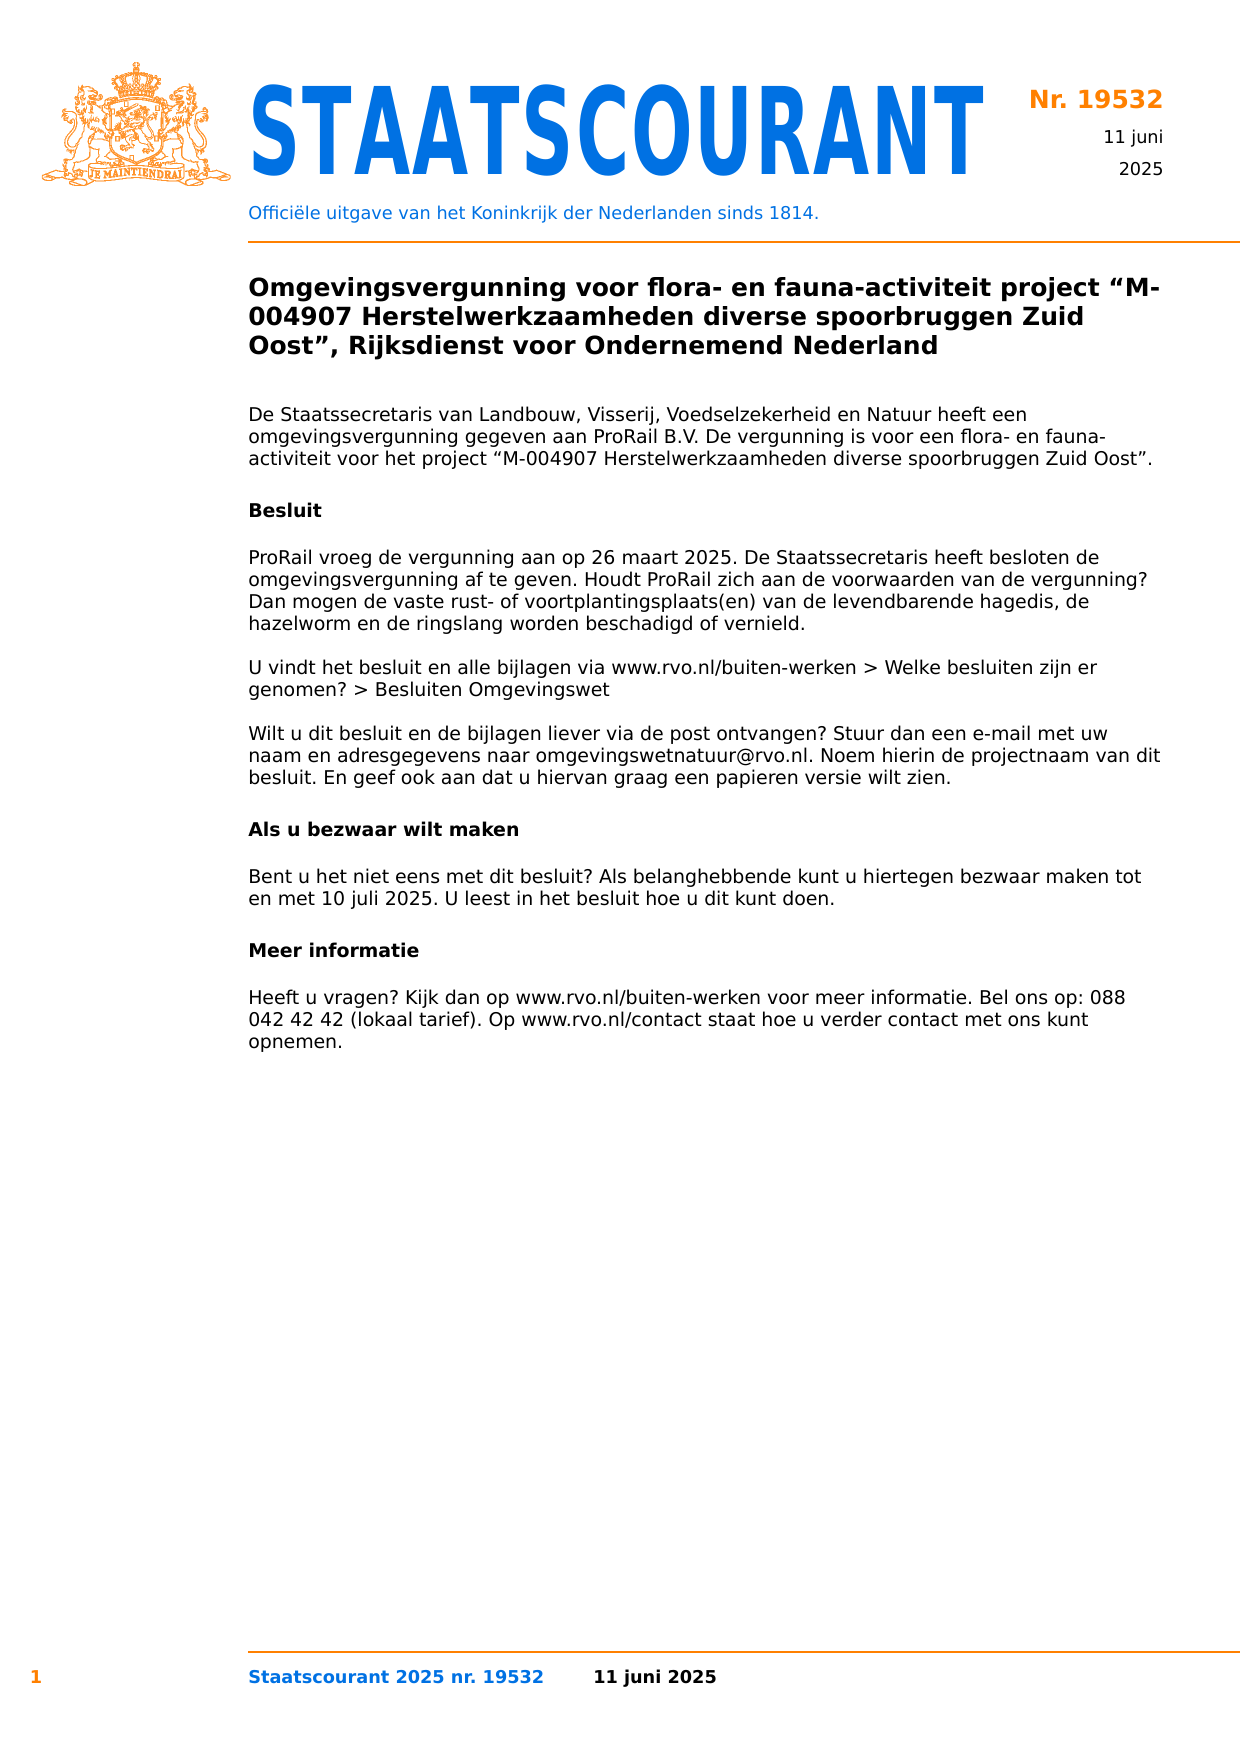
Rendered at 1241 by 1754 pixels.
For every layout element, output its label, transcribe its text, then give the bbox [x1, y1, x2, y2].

table_cell 2025 [998, 153, 1240, 203]
text De Staatssecretaris van Landbouw, Visserij, Voedselzekerheid en Natuur heeft een omgevingsvergunning gegeven aan ProRail B.V. De vergunning is voor een flora- en fauna-activiteit voor het project “M-004907 Herstelwerkzaamheden diverse spoorbruggen Zuid Oost”. [248, 404, 1163, 470]
subtitle Besluit [248, 500, 1163, 522]
table_cell Officiële uitgave van het Koninkrijk der Nederlanden sinds 1814. [248, 203, 1240, 241]
subtitle Als u bezwaar wilt maken [248, 819, 1163, 841]
subtitle Omgevingsvergunning voor flora- en fauna-activiteit project “M-004907 Herstelwerkzaamheden diverse spoorbruggen Zuid Oost”, Rijksdienst voor Ondernemend Nederland [248, 273, 1163, 361]
table_header [25, 62, 248, 241]
text U vindt het besluit en alle bijlagen via www.rvo.nl/buiten-werken > Welke besluiten zijn er genomen? > Besluiten Omgevingswet [248, 657, 1163, 701]
text Bent u het niet eens met dit besluit? Als belanghebbende kunt u hiertegen bezwaar maken tot en met 10 juli 2025. U leest in het besluit hoe u dit kunt doen. [248, 866, 1163, 910]
table_header Nr. 19532 [998, 62, 1240, 121]
table_cell 11 juni [998, 121, 1240, 153]
picture [41, 62, 231, 186]
text Wilt u dit besluit en de bijlagen liever via de post ontvangen? Stuur dan een e-mail met uw naam en adresgegevens naar omgevingswetnatuur@rvo.nl. Noem hierin de projectnaam van dit besluit. En geef ook aan dat u hiervan graag een papieren versie wilt zien. [248, 723, 1163, 789]
text Heeft u vragen? Kijk dan op www.rvo.nl/buiten-werken voor meer informatie. Bel ons op: 088 042 42 42 (lokaal tarief). Op www.rvo.nl/contact staat hoe u verder contact met ons kunt opnemen. [248, 987, 1163, 1053]
table_header STAATSCOURANT [248, 62, 998, 203]
text ProRail vroeg de vergunning aan op 26 maart 2025. De Staatssecretaris heeft besloten de omgevingsvergunning af te geven. Houdt ProRail zich aan de voorwaarden van de vergunning? Dan mogen de vaste rust- of voortplantingsplaats(en) van de levendbarende hagedis, de hazelworm en de ringslang worden beschadigd of vernield. [248, 547, 1163, 635]
subtitle Meer informatie [248, 940, 1163, 962]
